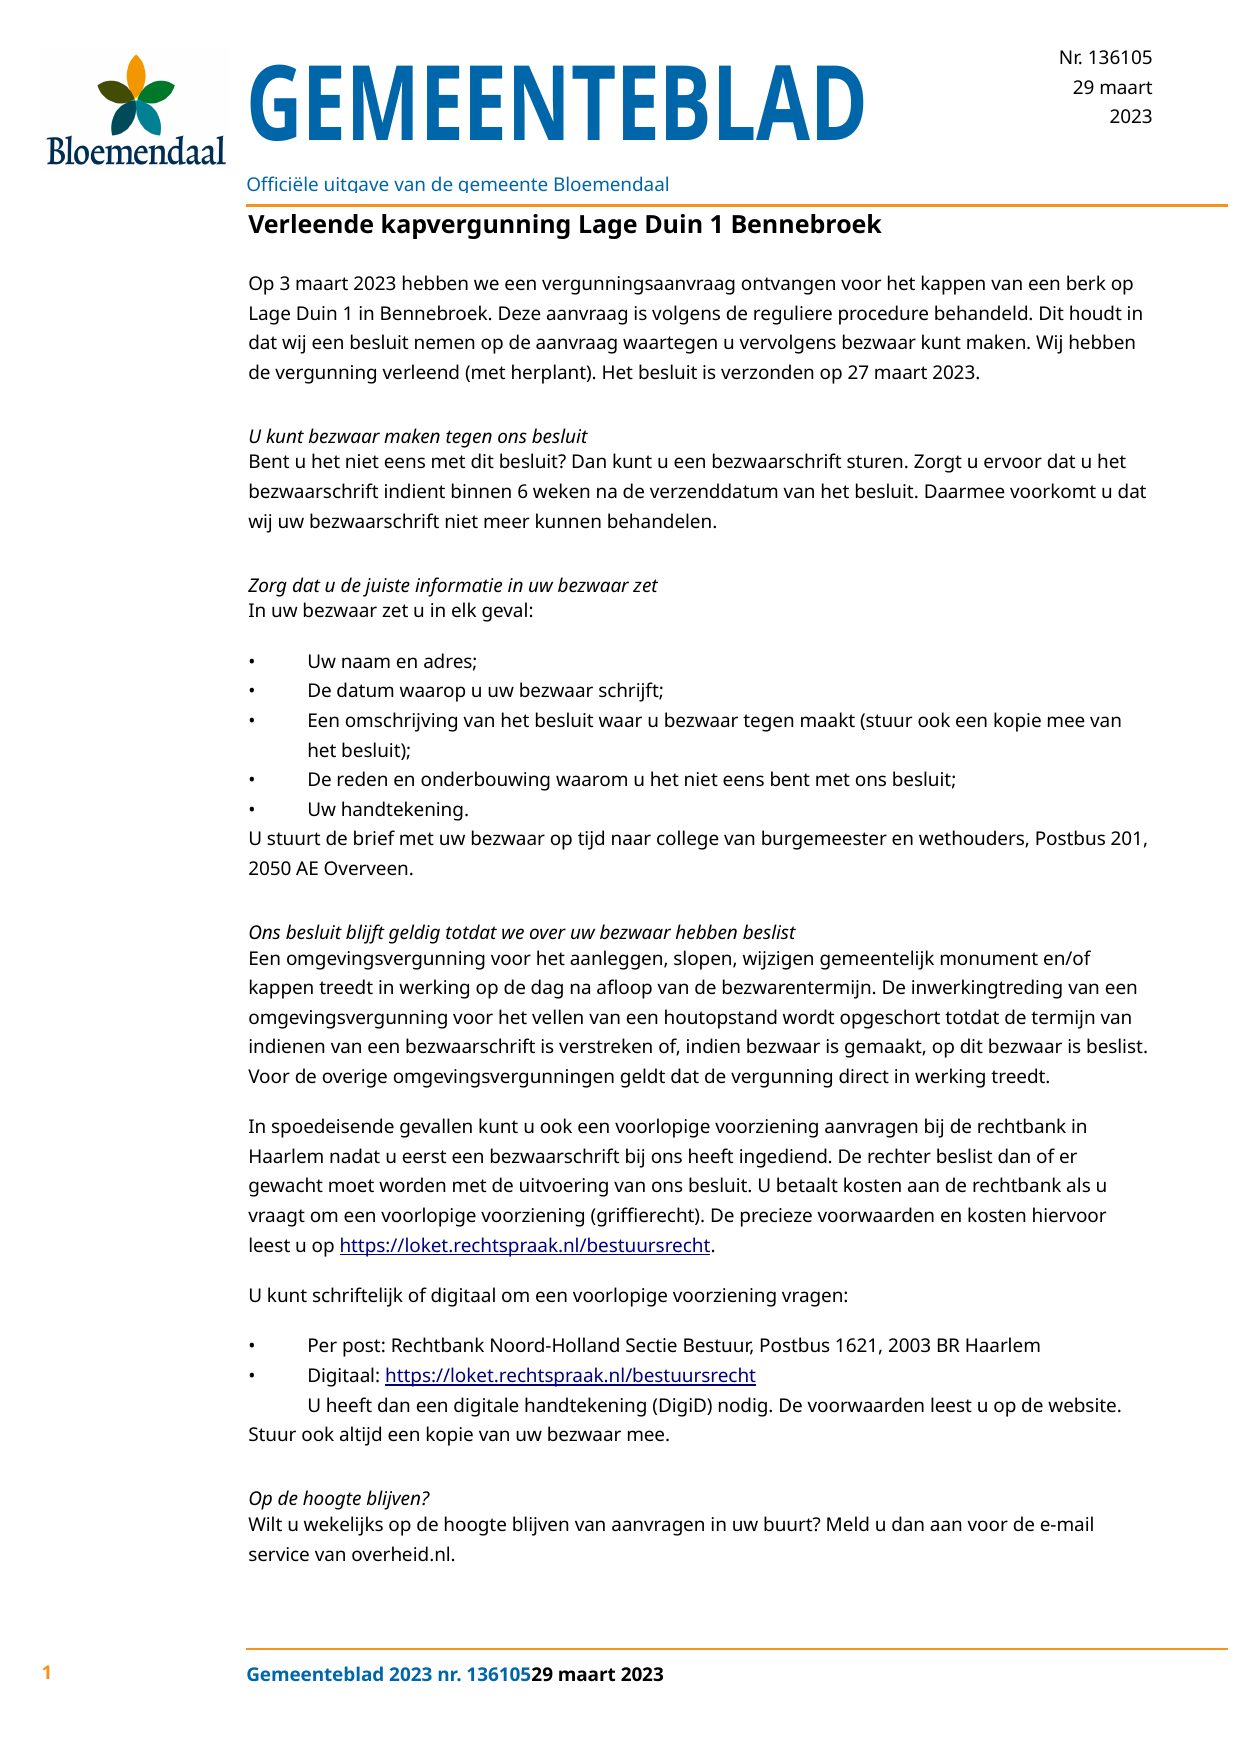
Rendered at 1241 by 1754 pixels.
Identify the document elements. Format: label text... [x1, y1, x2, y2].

text Bent u het niet eens met dit besluit? Dan kunt u een bezwaarschrift sturen. Zorgt u ervoor dat u het bezwaarschrift indient binnen 6 weken na de verzenddatum van het besluit. Daarmee voorkomt u dat wij uw bezwaarschrift niet meer kunnen behandelen. [248, 449, 1152, 534]
text Verleende kapvergunning Lage Duin 1 Bennebroek [248, 207, 1152, 241]
list Een omschrijving van het besluit waar u bezwaar tegen maakt (stuur ook een kopie mee van het besluit); [248, 707, 1152, 762]
text Zorg dat u de juiste informatie in uw bezwaar zet [248, 572, 1152, 598]
picture [41, 47, 231, 172]
text U kunt bezwaar maken tegen ons besluit [248, 423, 1152, 449]
text In spoedeisende gevallen kunt u ook een voorlopige voorziening aanvragen bij de rechtbank in Haarlem nadat u eerst een bezwaarschrift bij ons heeft ingediend. De rechter beslist dan of er gewacht moet worden met de uitvoering van ons besluit. U betaalt kosten aan de rechtbank als u vraagt om een voorlopige voorziening (griffierecht). De precieze voorwaarden en kosten hiervoor leest u op https://loket.rechtspraak.nl/bestuursrecht. [248, 1113, 1152, 1258]
text Op 3 maart 2023 hebben we een vergunningsaanvraag ontvangen voor het kappen van een berk op Lage Duin 1 in Bennebroek. Deze aanvraag is volgens de reguliere procedure behandeld. Dit houdt in dat wij een besluit nemen op de aanvraag waartegen u vervolgens bezwaar kunt maken. Wij hebben de vergunning verleend (met herplant). Het besluit is verzonden op 27 maart 2023. [248, 270, 1152, 385]
list De reden en onderbouwing waarom u het niet eens bent met ons besluit; [248, 766, 1152, 792]
text Ons besluit blijft geldig totdat we over uw bezwaar hebben beslist [248, 919, 1152, 945]
list Uw handtekening. [248, 796, 1152, 822]
text In uw bezwaar zet u in elk geval: [248, 598, 1152, 623]
list Per post: Rechtbank Noord-Holland Sectie Bestuur, Postbus 1621, 2003 BR Haarlem [248, 1333, 1152, 1358]
text Op de hoogte blijven? [248, 1485, 1152, 1511]
text U kunt schriftelijk of digitaal om een voorlopige voorziening vragen: [248, 1282, 1152, 1308]
text U stuurt de brief met uw bezwaar op tijd naar college van burgemeester en wethouders, Postbus 201, 2050 AE Overveen. [248, 826, 1152, 881]
list Digitaal: https://loket.rechtspraak.nl/bestuursrecht [248, 1362, 1152, 1388]
list De datum waarop u uw bezwaar schrijft; [248, 678, 1152, 703]
list Uw naam en adres; [248, 648, 1152, 674]
text Stuur ook altijd een kopie van uw bezwaar mee. [248, 1421, 1152, 1447]
text Een omgevingsvergunning voor het aanleggen, slopen, wijzigen gemeentelijk monument en/of kappen treedt in werking op de dag na afloop van de bezwarentermijn. De inwerkingtreding van een omgevingsvergunning voor het vellen van een houtopstand wordt opgeschort totdat de termijn van indienen van een bezwaarschrift is verstreken of, indien bezwaar is gemaakt, op dit bezwaar is beslist. Voor de overige omgevingsvergunningen geldt dat de vergunning direct in werking treedt. [248, 945, 1152, 1089]
list U heeft dan een digitale handtekening (DigiD) nodig. De voorwaarden leest u op de website. [248, 1392, 1152, 1418]
text Wilt u wekelijks op de hoogte blijven van aanvragen in uw buurt? Meld u dan aan voor de e-mail service van overheid.nl. [248, 1511, 1152, 1566]
